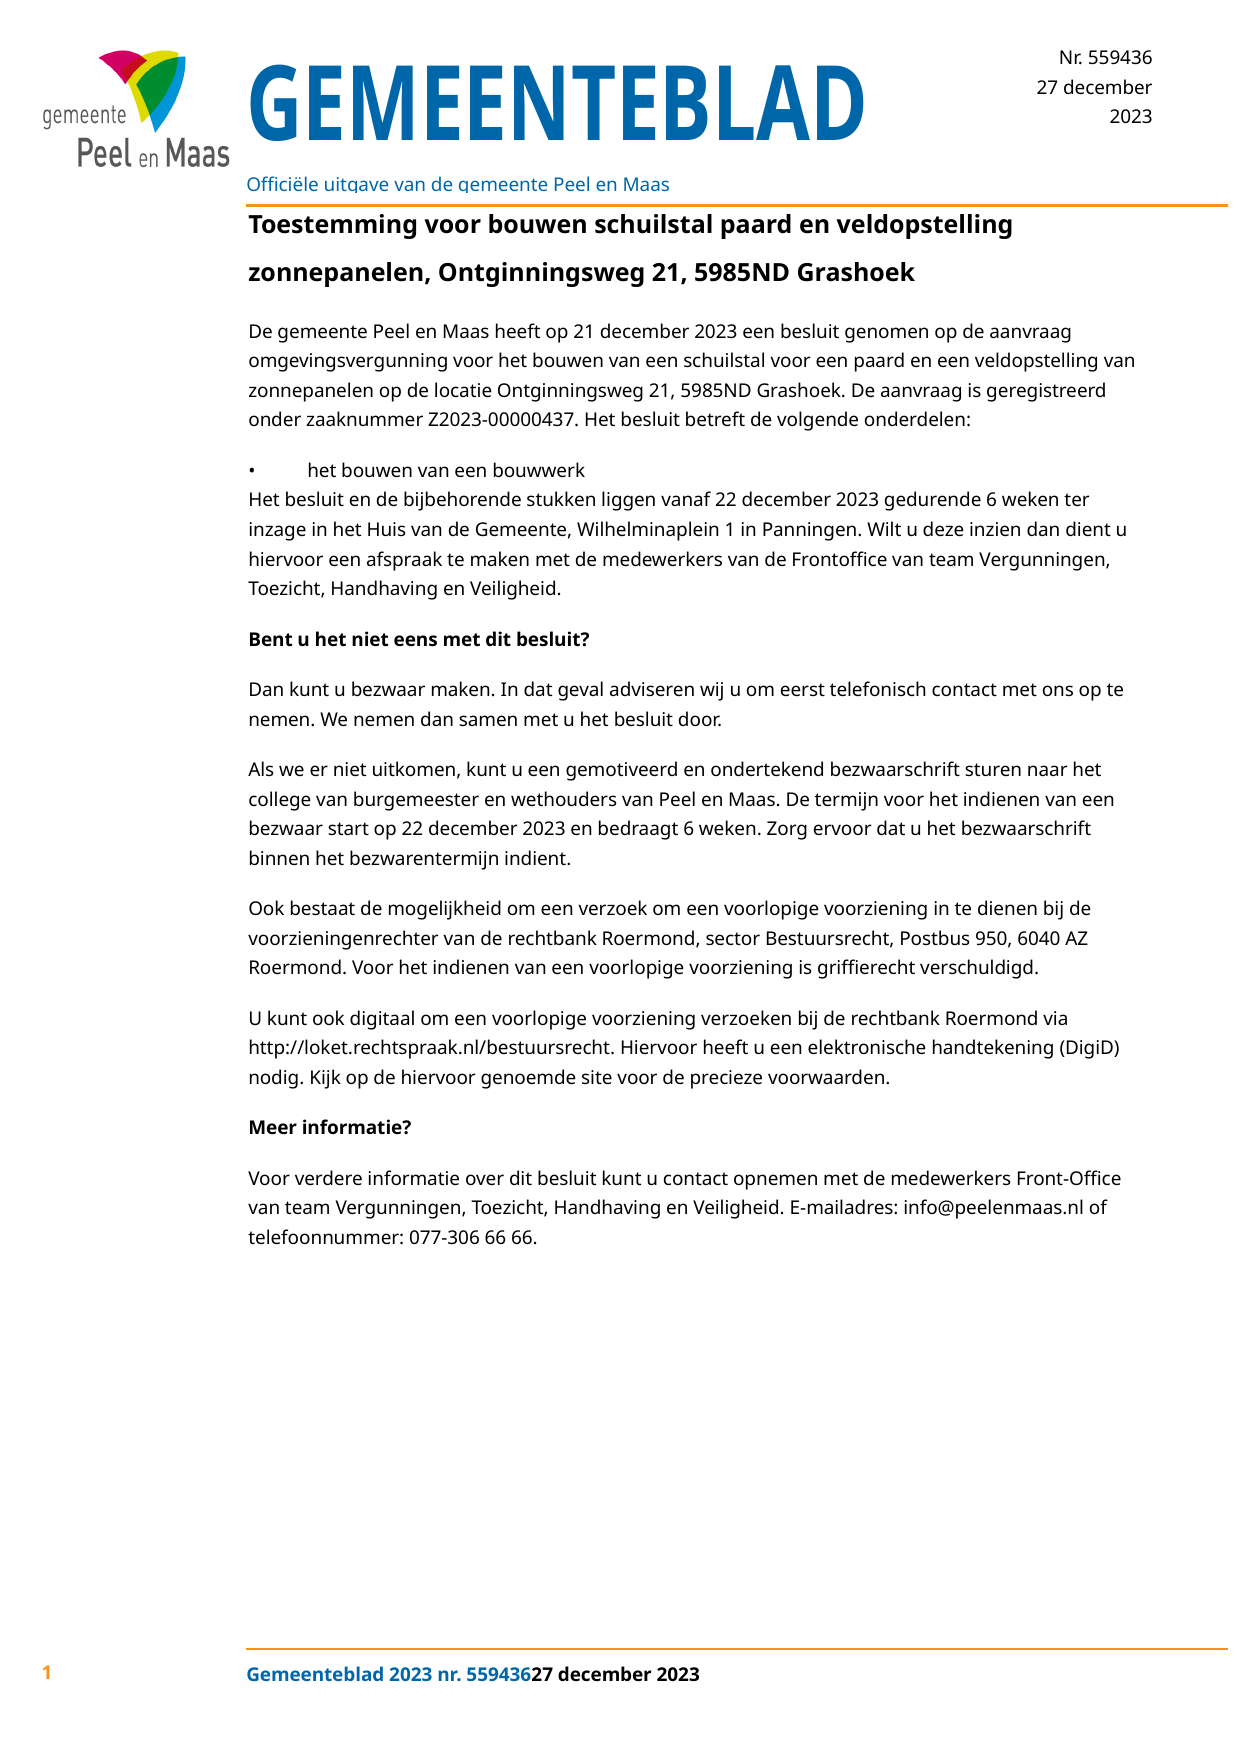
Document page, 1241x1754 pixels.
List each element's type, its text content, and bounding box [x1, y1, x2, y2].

text Voor verdere informatie over dit besluit kunt u contact opnemen met de medewerkers Front-Office van team Vergunningen, Toezicht, Handhaving en Veiligheid. E-mailadres: info@peelenmaas.nl of telefoonnummer: 077-306 66 66. [248, 1165, 1152, 1250]
text Bent u het niet eens met dit besluit? [248, 626, 1152, 652]
text U kunt ook digitaal om een voorlopige voorziening verzoeken bij de rechtbank Roermond via http://loket.rechtspraak.nl/bestuursrecht. Hiervoor heeft u een elektronische handtekening (DigiD) nodig. Kijk op de hiervoor genoemde site voor de precieze voorwaarden. [248, 1005, 1152, 1090]
list het bouwen van een bouwwerk [248, 457, 1152, 483]
text Als we er niet uitkomen, kunt u een gemotiveerd en ondertekend bezwaarschrift sturen naar het college van burgemeester en wethouders van Peel en Maas. De termijn voor het indienen van een bezwaar start op 22 december 2023 en bedraagt 6 weken. Zorg ervoor dat u het bezwaarschrift binnen het bezwarentermijn indient. [248, 756, 1152, 871]
text Dan kunt u bezwaar maken. In dat geval adviseren wij u om eerst telefonisch contact met ons op te nemen. We nemen dan samen met u het besluit door. [248, 676, 1152, 732]
text Meer informatie? [248, 1114, 1152, 1140]
text De gemeente Peel en Maas heeft op 21 december 2023 een besluit genomen op de aanvraag omgevingsvergunning voor het bouwen van een schuilstal voor een paard en een veldopstelling van zonnepanelen op de locatie Ontginningsweg 21, 5985ND Grashoek. De aanvraag is geregistreerd onder zaaknummer Z2023-00000437. Het besluit betreft de volgende onderdelen: [248, 318, 1152, 432]
picture [41, 47, 231, 172]
text Ook bestaat de mogelijkheid om een verzoek om een voorlopige voorziening in te dienen bij de voorzieningenrechter van de rechtbank Roermond, sector Bestuursrecht, Postbus 950, 6040 AZ Roermond. Voor het indienen van een voorlopige voorziening is griffierecht verschuldigd. [248, 895, 1152, 980]
text Het besluit en de bijbehorende stukken liggen vanaf 22 december 2023 gedurende 6 weken ter inzage in het Huis van de Gemeente, Wilhelminaplein 1 in Panningen. Wilt u deze inzien dan dient u hiervoor een afspraak te maken met de medewerkers van de Frontoffice van team Vergunningen, Toezicht, Handhaving en Veiligheid. [248, 487, 1152, 601]
text Toestemming voor bouwen schuilstal paard en veldopstelling zonnepanelen, Ontginningsweg 21, 5985ND Grashoek [248, 207, 1152, 288]
